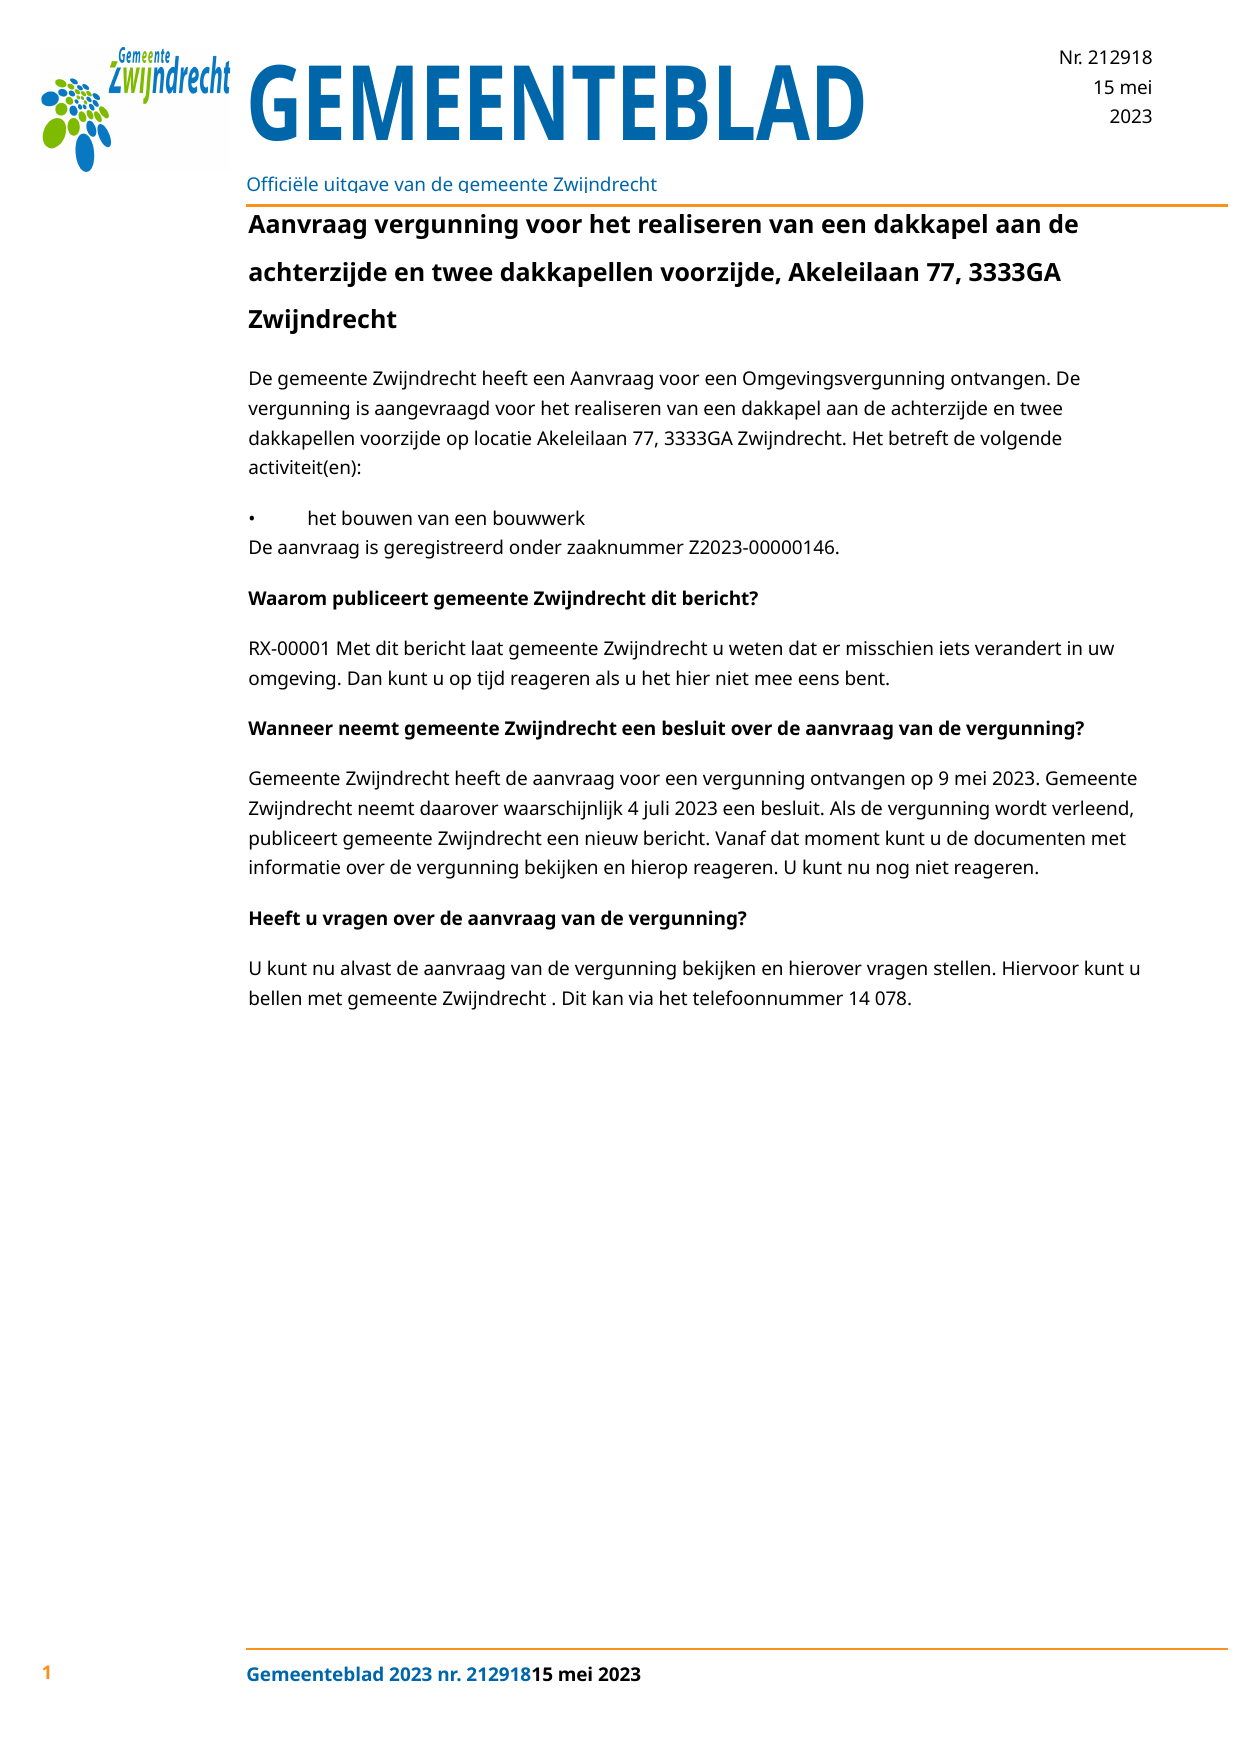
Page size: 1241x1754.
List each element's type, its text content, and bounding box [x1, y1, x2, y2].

text U kunt nu alvast de aanvraag van de vergunning bekijken en hierover vragen stellen. Hiervoor kunt u bellen met gemeente Zwijndrecht . Dit kan via het telefoonnummer 14 078. [248, 955, 1152, 1010]
list het bouwen van een bouwwerk [248, 505, 1152, 530]
text Heeft u vragen over de aanvraag van de vergunning? [248, 905, 1152, 930]
text Wanneer neemt gemeente Zwijndrecht een besluit over de aanvraag van de vergunning? [248, 715, 1152, 741]
text De gemeente Zwijndrecht heeft een Aanvraag voor een Omgevingsvergunning ontvangen. De vergunning is aangevraagd voor het realiseren van een dakkapel aan de achterzijde en twee dakkapellen voorzijde op locatie Akeleilaan 77, 3333GA Zwijndrecht. Het betreft de volgende activiteit(en): [248, 366, 1152, 480]
text Aanvraag vergunning voor het realiseren van een dakkapel aan de achterzijde en twee dakkapellen voorzijde, Akeleilaan 77, 3333GA Zwijndrecht [248, 207, 1152, 336]
text De aanvraag is geregistreerd onder zaaknummer Z2023-00000146. [248, 534, 1152, 560]
picture [41, 47, 231, 172]
text RX-00001 Met dit bericht laat gemeente Zwijndrecht u weten dat er misschien iets verandert in uw omgeving. Dan kunt u op tijd reageren als u het hier niet mee eens bent. [248, 635, 1152, 690]
text Waarom publiceert gemeente Zwijndrecht dit bericht? [248, 585, 1152, 610]
text Gemeente Zwijndrecht heeft de aanvraag voor een vergunning ontvangen op 9 mei 2023. Gemeente Zwijndrecht neemt daarover waarschijnlijk 4 juli 2023 een besluit. Als de vergunning wordt verleend, publiceert gemeente Zwijndrecht een nieuw bericht. Vanaf dat moment kunt u de documenten met informatie over de vergunning bekijken en hierop reageren. U kunt nu nog niet reageren. [248, 766, 1152, 880]
